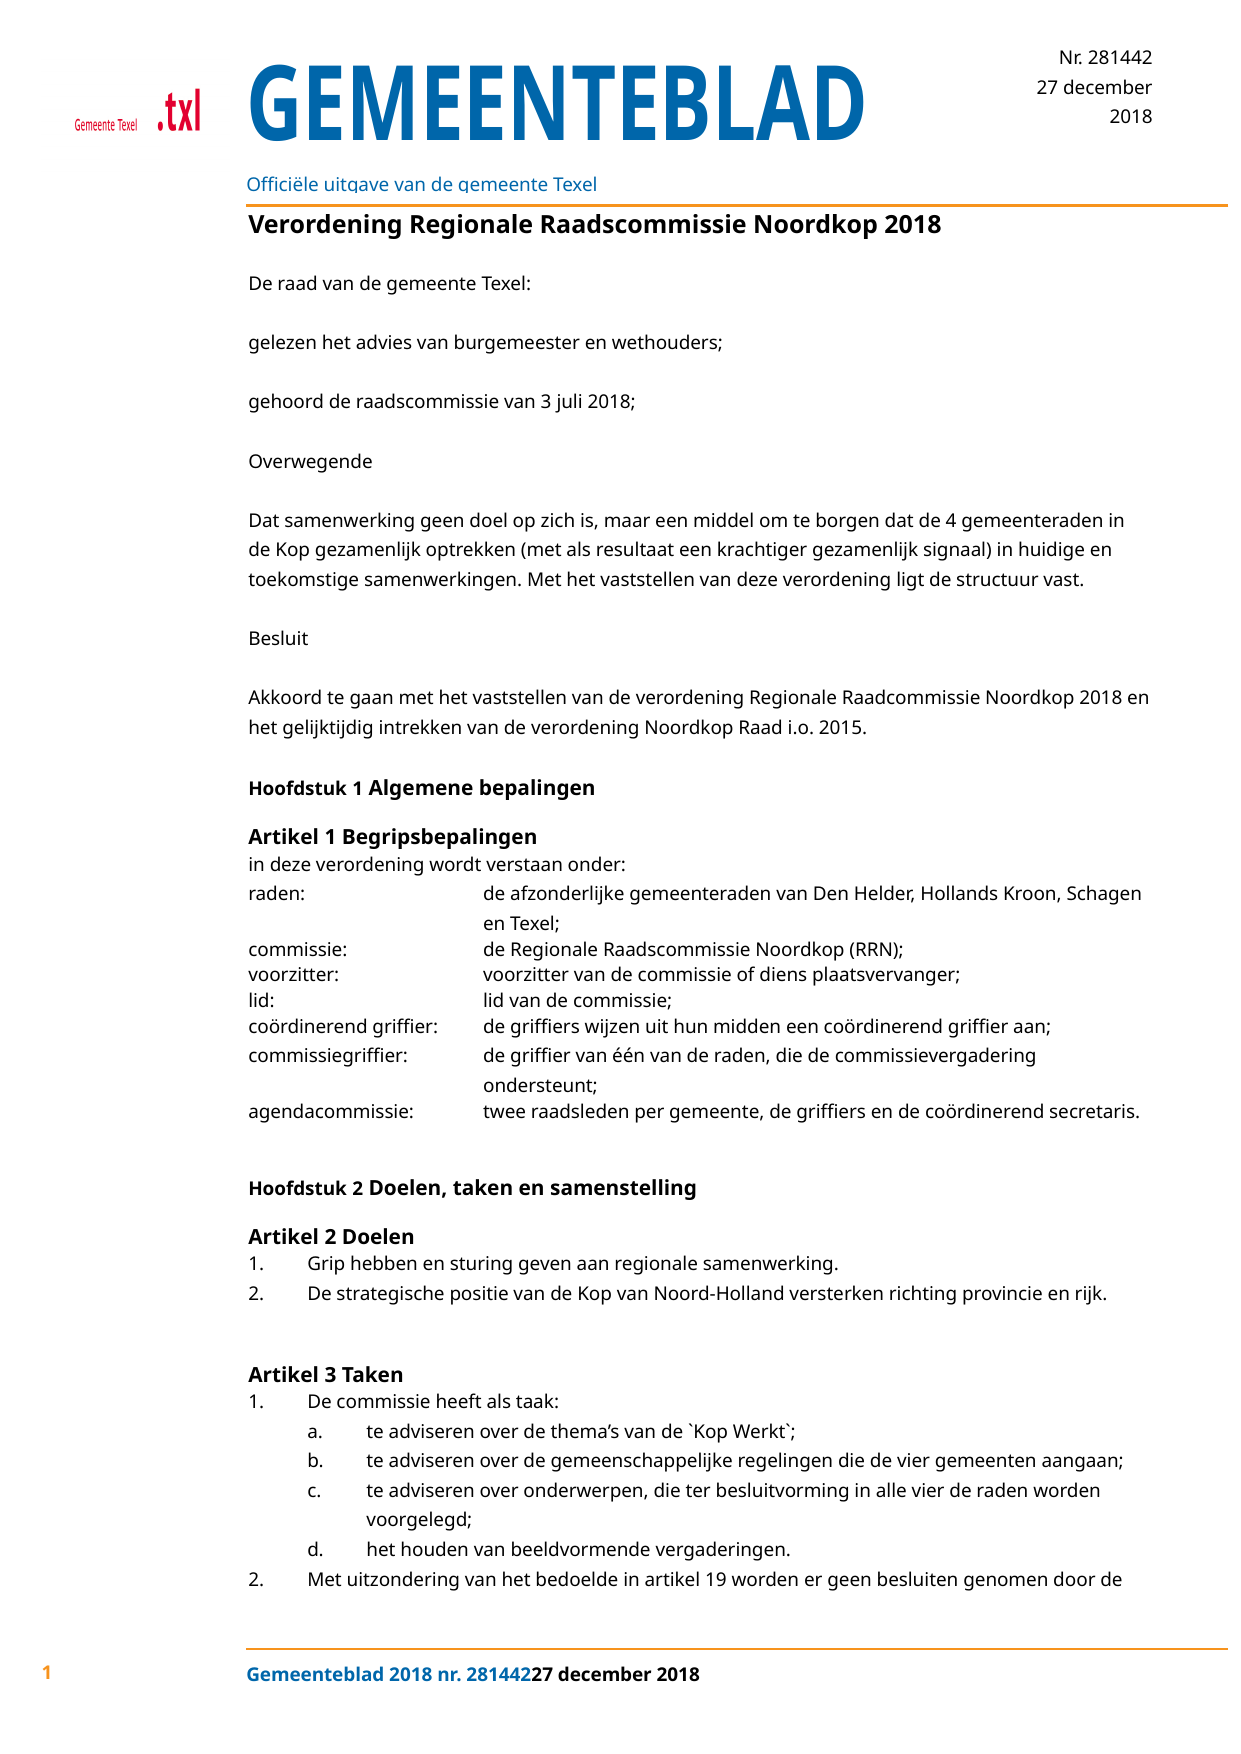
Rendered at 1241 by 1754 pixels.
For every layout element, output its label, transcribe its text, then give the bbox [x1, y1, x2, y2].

text Hoofdstuk 1 Algemene bepalingen [248, 773, 1152, 802]
text gelezen het advies van burgemeester en wethouders; [248, 329, 1152, 355]
list Grip hebben en sturing geven aan regionale samenwerking. [248, 1250, 1152, 1276]
text Hoofdstuk 2 Doelen, taken en samenstelling [248, 1173, 1152, 1201]
text Artikel 2 Doelen [248, 1222, 1152, 1250]
table_header de afzonderlijke gemeenteraden van Den Helder, Hollands Kroon, Schagen en Texel; [483, 881, 1152, 936]
text Artikel 3 Taken [248, 1360, 1152, 1388]
table_header raden: [248, 881, 483, 936]
table_cell de griffiers wijzen uit hun midden een coördinerend griffier aan; de griffier van één van de raden, die de commissievergadering ondersteunt; [483, 1013, 1152, 1098]
table_cell de Regionale Raadscommissie Noordkop (RRN); [483, 936, 1152, 962]
list Met uitzondering van het bedoelde in artikel 19 worden er geen besluiten genomen door de [248, 1566, 1152, 1592]
text Verordening Regionale Raadscommissie Noordkop 2018 [248, 207, 1152, 241]
table_cell agendacommissie: [248, 1098, 483, 1124]
list De commissie heeft als taak: [248, 1388, 1152, 1414]
text Besluit [248, 625, 1152, 651]
table_cell coördinerend griffier: commissiegriffier: [248, 1013, 483, 1098]
table_cell twee raadsleden per gemeente, de griffiers en de coördinerend secretaris. [483, 1098, 1152, 1124]
table_cell voorzitter van de commissie of diens plaatsvervanger; [483, 962, 1152, 987]
text in deze verordening wordt verstaan onder: [248, 851, 1152, 877]
list te adviseren over de gemeenschappelijke regelingen die de vier gemeenten aangaan; [307, 1447, 1152, 1473]
picture [41, 47, 231, 172]
text Dat samenwerking geen doel op zich is, maar een middel om te borgen dat de 4 gemeenteraden in de Kop gezamenlijk optrekken (met als resultaat een krachtiger gezamenlijk signaal) in huidige en toekomstige samenwerkingen. Met het vaststellen van deze verordening ligt de structuur vast. [248, 507, 1152, 592]
list het houden van beeldvormende vergaderingen. [307, 1536, 1152, 1562]
text Overwegende [248, 448, 1152, 473]
table_cell lid van de commissie; [483, 988, 1152, 1013]
text gehoord de raadscommissie van 3 juli 2018; [248, 389, 1152, 414]
table_cell commissie: [248, 936, 483, 962]
list De strategische positie van de Kop van Noord-Holland versterken richting provincie en rijk. [248, 1280, 1152, 1306]
list te adviseren over de thema’s van de `Kop Werkt`; [307, 1418, 1152, 1444]
text Akkoord te gaan met het vaststellen van de verordening Regionale Raadcommissie Noordkop 2018 en het gelijktijdig intrekken van de verordening Noordkop Raad i.o. 2015. [248, 684, 1152, 740]
table_cell lid: [248, 988, 483, 1013]
text De raad van de gemeente Texel: [248, 270, 1152, 296]
list te adviseren over onderwerpen, die ter besluitvorming in alle vier de raden worden voorgelegd; [307, 1477, 1152, 1532]
table_cell voorzitter: [248, 962, 483, 987]
text Artikel 1 Begripsbepalingen [248, 822, 1152, 851]
